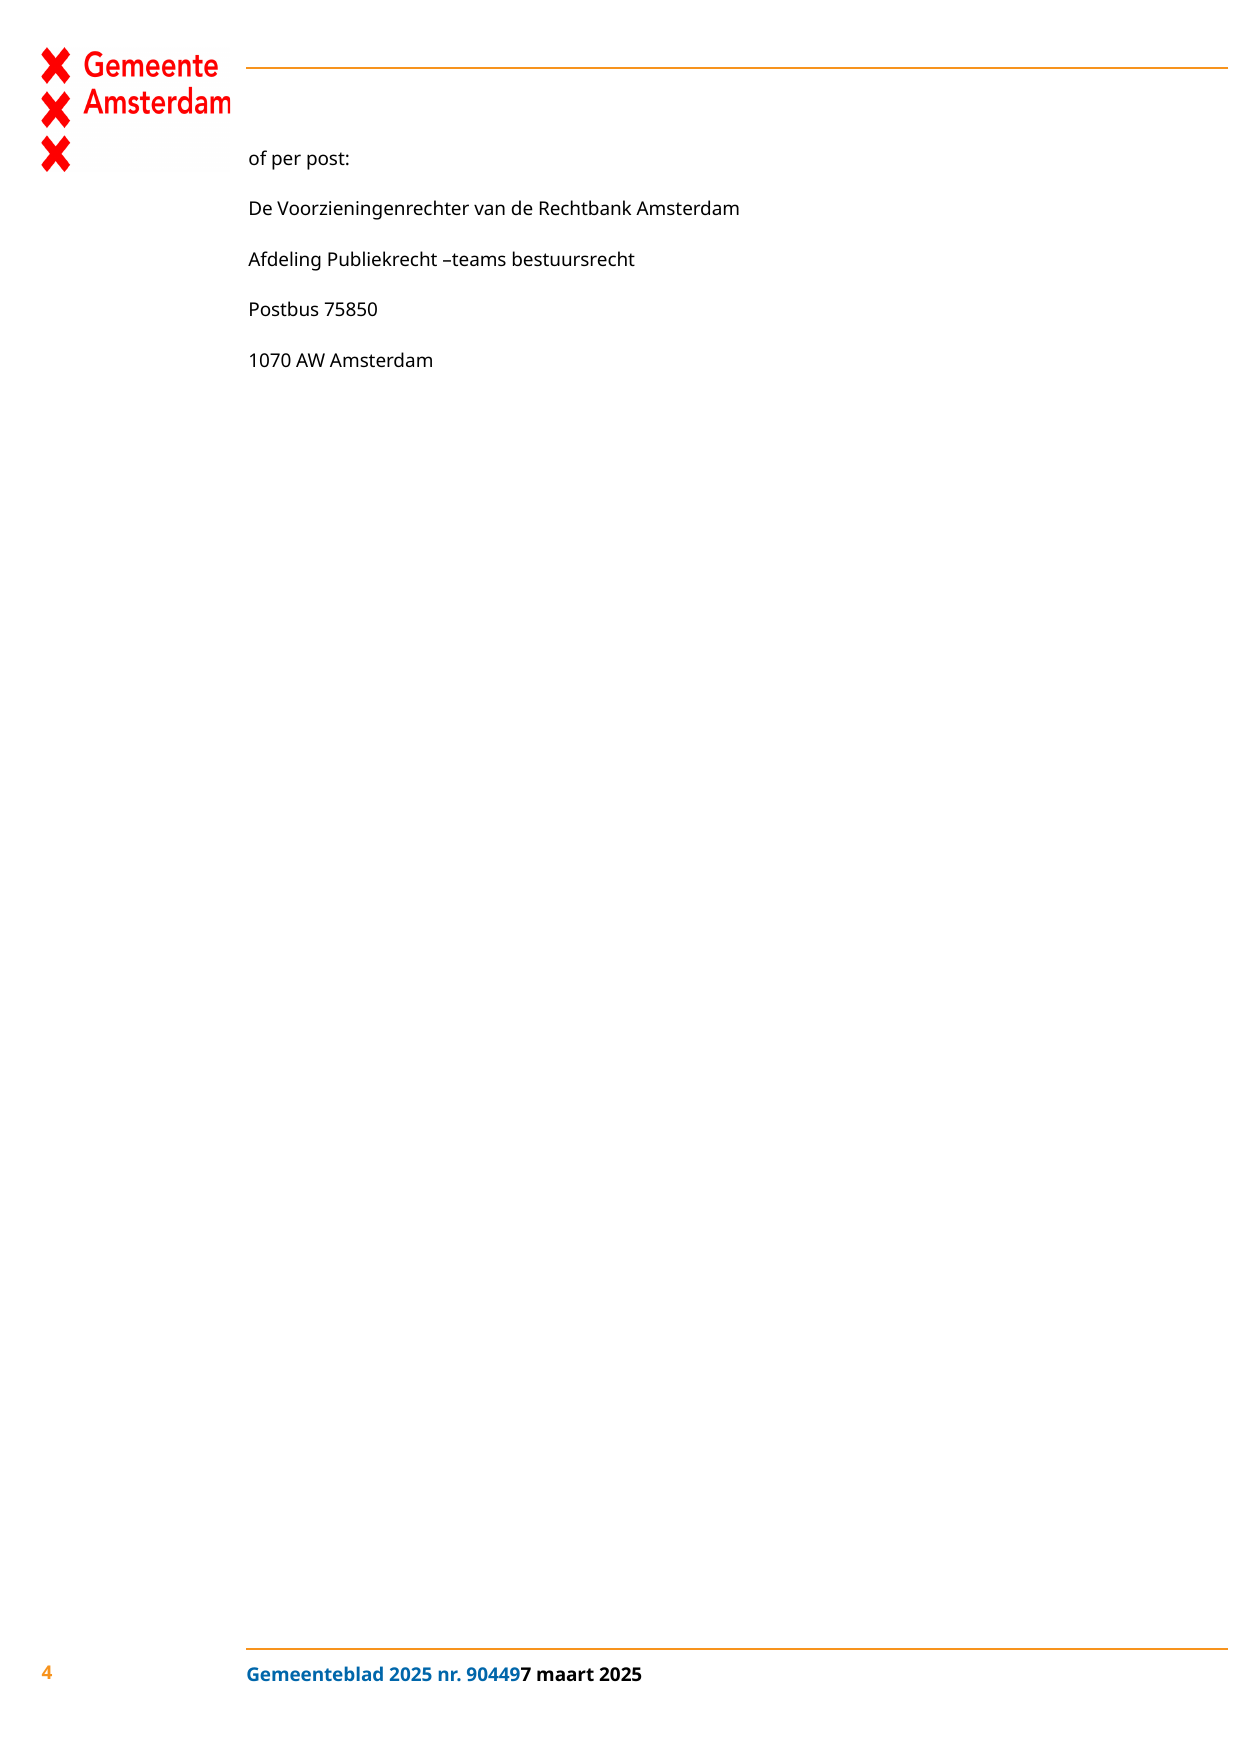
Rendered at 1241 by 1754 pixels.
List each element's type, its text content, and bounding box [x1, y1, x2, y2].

text Afdeling Publiekrecht –teams bestuursrecht [248, 246, 1152, 272]
text De Voorzieningenrechter van de Rechtbank Amsterdam [248, 196, 1152, 221]
text 1070 AW Amsterdam [248, 347, 1152, 373]
text Postbus 75850 [248, 296, 1152, 322]
text of per post: [248, 145, 1152, 171]
picture [41, 47, 231, 172]
